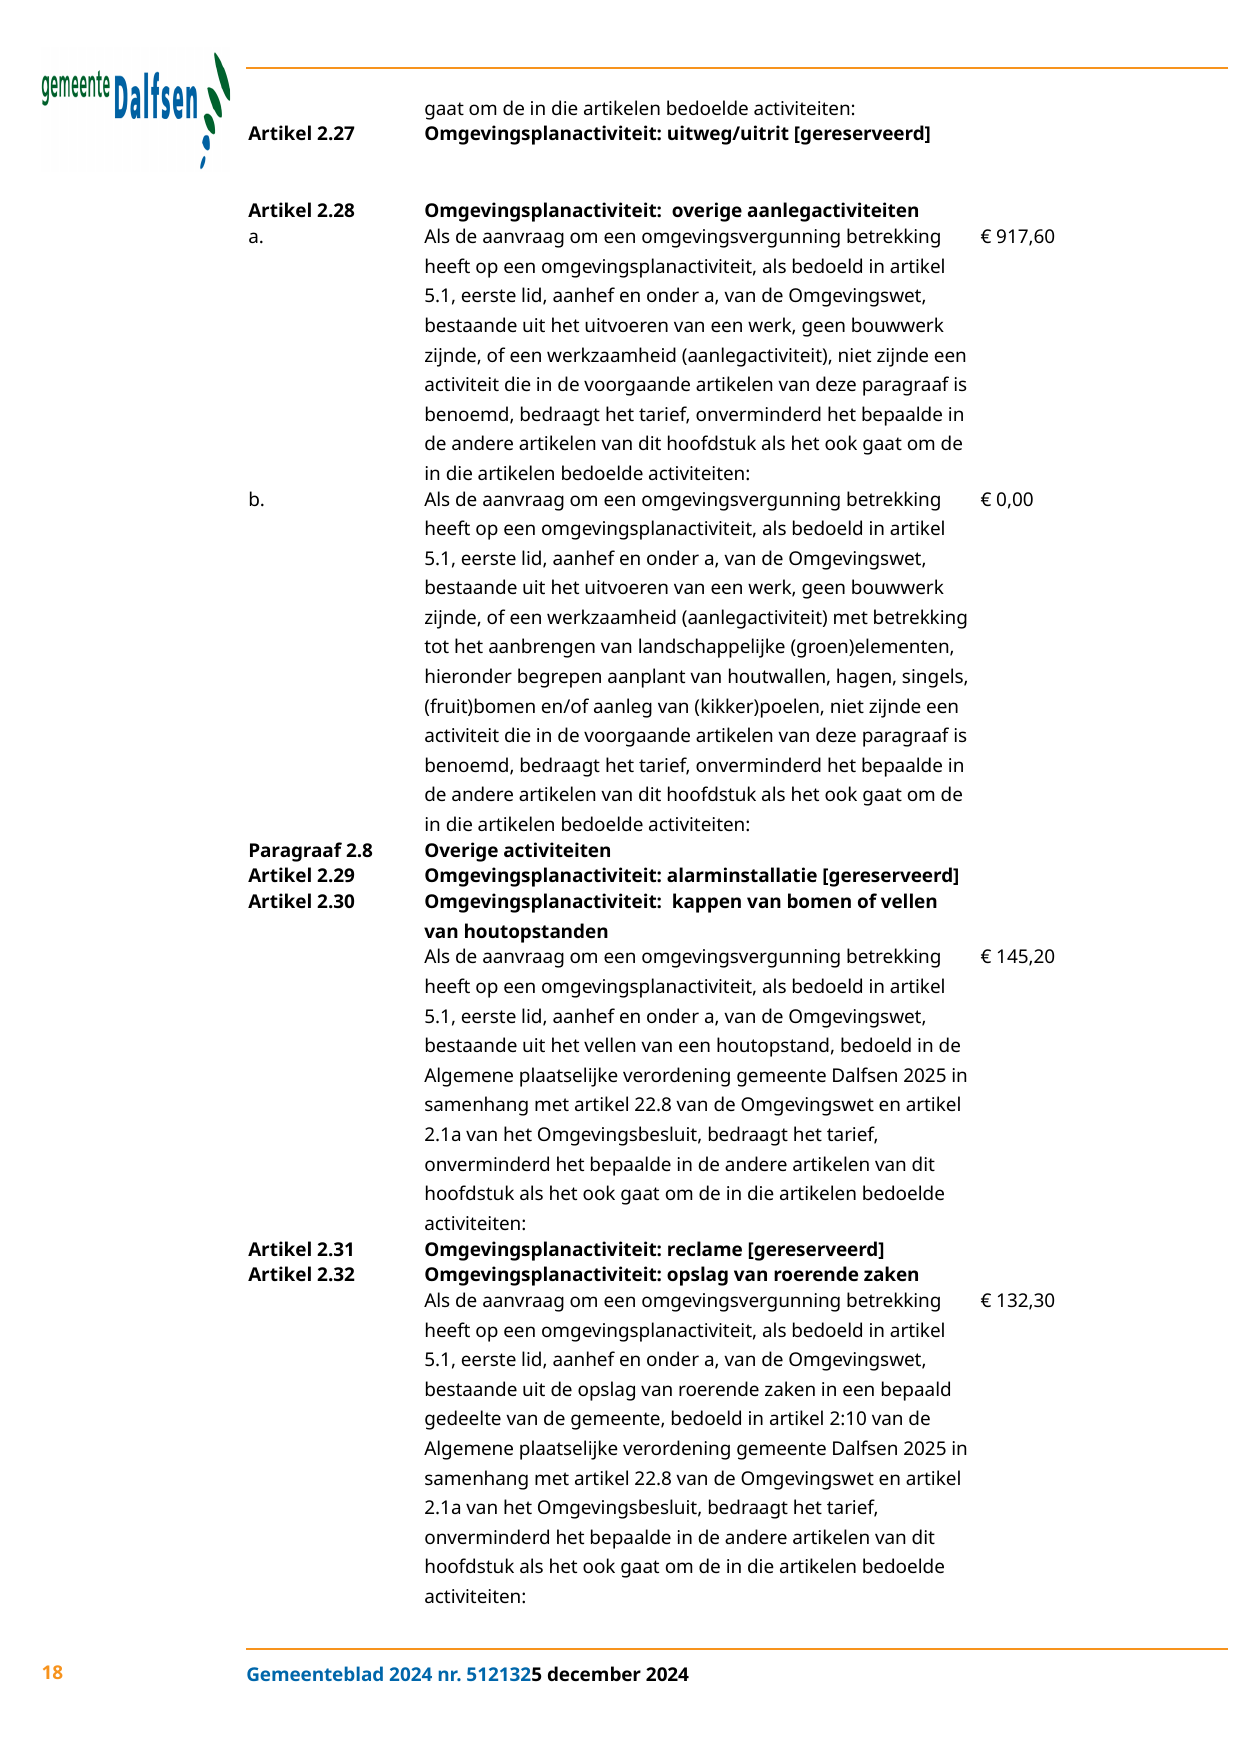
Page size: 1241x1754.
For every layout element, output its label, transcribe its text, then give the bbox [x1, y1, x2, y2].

table_cell [248, 146, 424, 172]
picture [41, 47, 231, 172]
table_cell [975, 1236, 1152, 1261]
table_cell [248, 95, 424, 121]
table_cell [424, 146, 975, 172]
table_cell [248, 944, 424, 1236]
table_cell Artikel 2.31 [248, 1236, 424, 1261]
table_cell [975, 95, 1152, 121]
table_cell Artikel 2.30 [248, 889, 424, 944]
table_cell a. [248, 224, 424, 486]
table_cell Als de aanvraag om een omgevingsvergunning betrekking heeft op een omgevingsplanactiviteit, als bedoeld in artikel 5.1, eerste lid, aanhef en onder a, van de Omgevingswet, bestaande uit de opslag van roerende zaken in een bepaald gedeelte van de gemeente, bedoeld in artikel 2:10 van de Algemene plaatselijke verordening gemeente Dalfsen 2025 in samenhang met artikel 22.8 van de Omgevingswet en artikel 2.1a van het Omgevingsbesluit, bedraagt het tarief, onverminderd het bepaalde in de andere artikelen van dit hoofdstuk als het ook gaat om de in die artikelen bedoelde activiteiten: [424, 1287, 975, 1609]
table_cell [975, 1261, 1152, 1287]
table_cell € 917,60 [975, 224, 1152, 486]
table_cell [975, 837, 1152, 863]
table_cell b. [248, 486, 424, 837]
table_cell [975, 889, 1152, 944]
table_cell Omgevingsplanactiviteit: alarminstallatie [gereserveerd] [424, 863, 975, 888]
table_cell [975, 863, 1152, 888]
table_cell [248, 172, 424, 198]
table_cell Overige activiteiten [424, 837, 975, 863]
table_cell [248, 1287, 424, 1609]
table_cell [975, 121, 1152, 146]
table_cell Paragraaf 2.8 [248, 837, 424, 863]
table_cell € 0,00 [975, 486, 1152, 837]
table_cell Artikel 2.28 [248, 198, 424, 223]
table_cell Artikel 2.32 [248, 1261, 424, 1287]
table_cell Als de aanvraag om een omgevingsvergunning betrekking heeft op een omgevingsplanactiviteit, als bedoeld in artikel 5.1, eerste lid, aanhef en onder a, van de Omgevingswet, bestaande uit het vellen van een houtopstand, bedoeld in de Algemene plaatselijke verordening gemeente Dalfsen 2025 in samenhang met artikel 22.8 van de Omgevingswet en artikel 2.1a van het Omgevingsbesluit, bedraagt het tarief, onverminderd het bepaalde in de andere artikelen van dit hoofdstuk als het ook gaat om de in die artikelen bedoelde activiteiten: [424, 944, 975, 1236]
table_cell Omgevingsplanactiviteit: kappen van bomen of vellen van houtopstanden [424, 889, 975, 944]
table_cell Artikel 2.29 [248, 863, 424, 888]
table_cell € 145,20 [975, 944, 1152, 1236]
table_cell Artikel 2.27 [248, 121, 424, 146]
table_cell Omgevingsplanactiviteit: opslag van roerende zaken [424, 1261, 975, 1287]
table_cell gaat om de in die artikelen bedoelde activiteiten: [424, 95, 975, 121]
table_cell [424, 172, 975, 198]
table_cell [975, 146, 1152, 172]
table_cell [975, 198, 1152, 223]
table_cell [975, 172, 1152, 198]
table_cell Als de aanvraag om een omgevingsvergunning betrekking heeft op een omgevingsplanactiviteit, als bedoeld in artikel 5.1, eerste lid, aanhef en onder a, van de Omgevingswet, bestaande uit het uitvoeren van een werk, geen bouwwerk zijnde, of een werkzaamheid (aanlegactiviteit), niet zijnde een activiteit die in de voorgaande artikelen van deze paragraaf is benoemd, bedraagt het tarief, onverminderd het bepaalde in de andere artikelen van dit hoofdstuk als het ook gaat om de in die artikelen bedoelde activiteiten: [424, 224, 975, 486]
table_cell Omgevingsplanactiviteit: uitweg/uitrit [gereserveerd] [424, 121, 975, 146]
table_cell € 132,30 [975, 1287, 1152, 1609]
table_cell Als de aanvraag om een omgevingsvergunning betrekking heeft op een omgevingsplanactiviteit, als bedoeld in artikel 5.1, eerste lid, aanhef en onder a, van de Omgevingswet, bestaande uit het uitvoeren van een werk, geen bouwwerk zijnde, of een werkzaamheid (aanlegactiviteit) met betrekking tot het aanbrengen van landschappelijke (groen)elementen, hieronder begrepen aanplant van houtwallen, hagen, singels, (fruit)bomen en/of aanleg van (kikker)poelen, niet zijnde een activiteit die in de voorgaande artikelen van deze paragraaf is benoemd, bedraagt het tarief, onverminderd het bepaalde in de andere artikelen van dit hoofdstuk als het ook gaat om de in die artikelen bedoelde activiteiten: [424, 486, 975, 837]
table_cell Omgevingsplanactiviteit: reclame [gereserveerd] [424, 1236, 975, 1261]
table_cell Omgevingsplanactiviteit: overige aanlegactiviteiten [424, 198, 975, 223]
